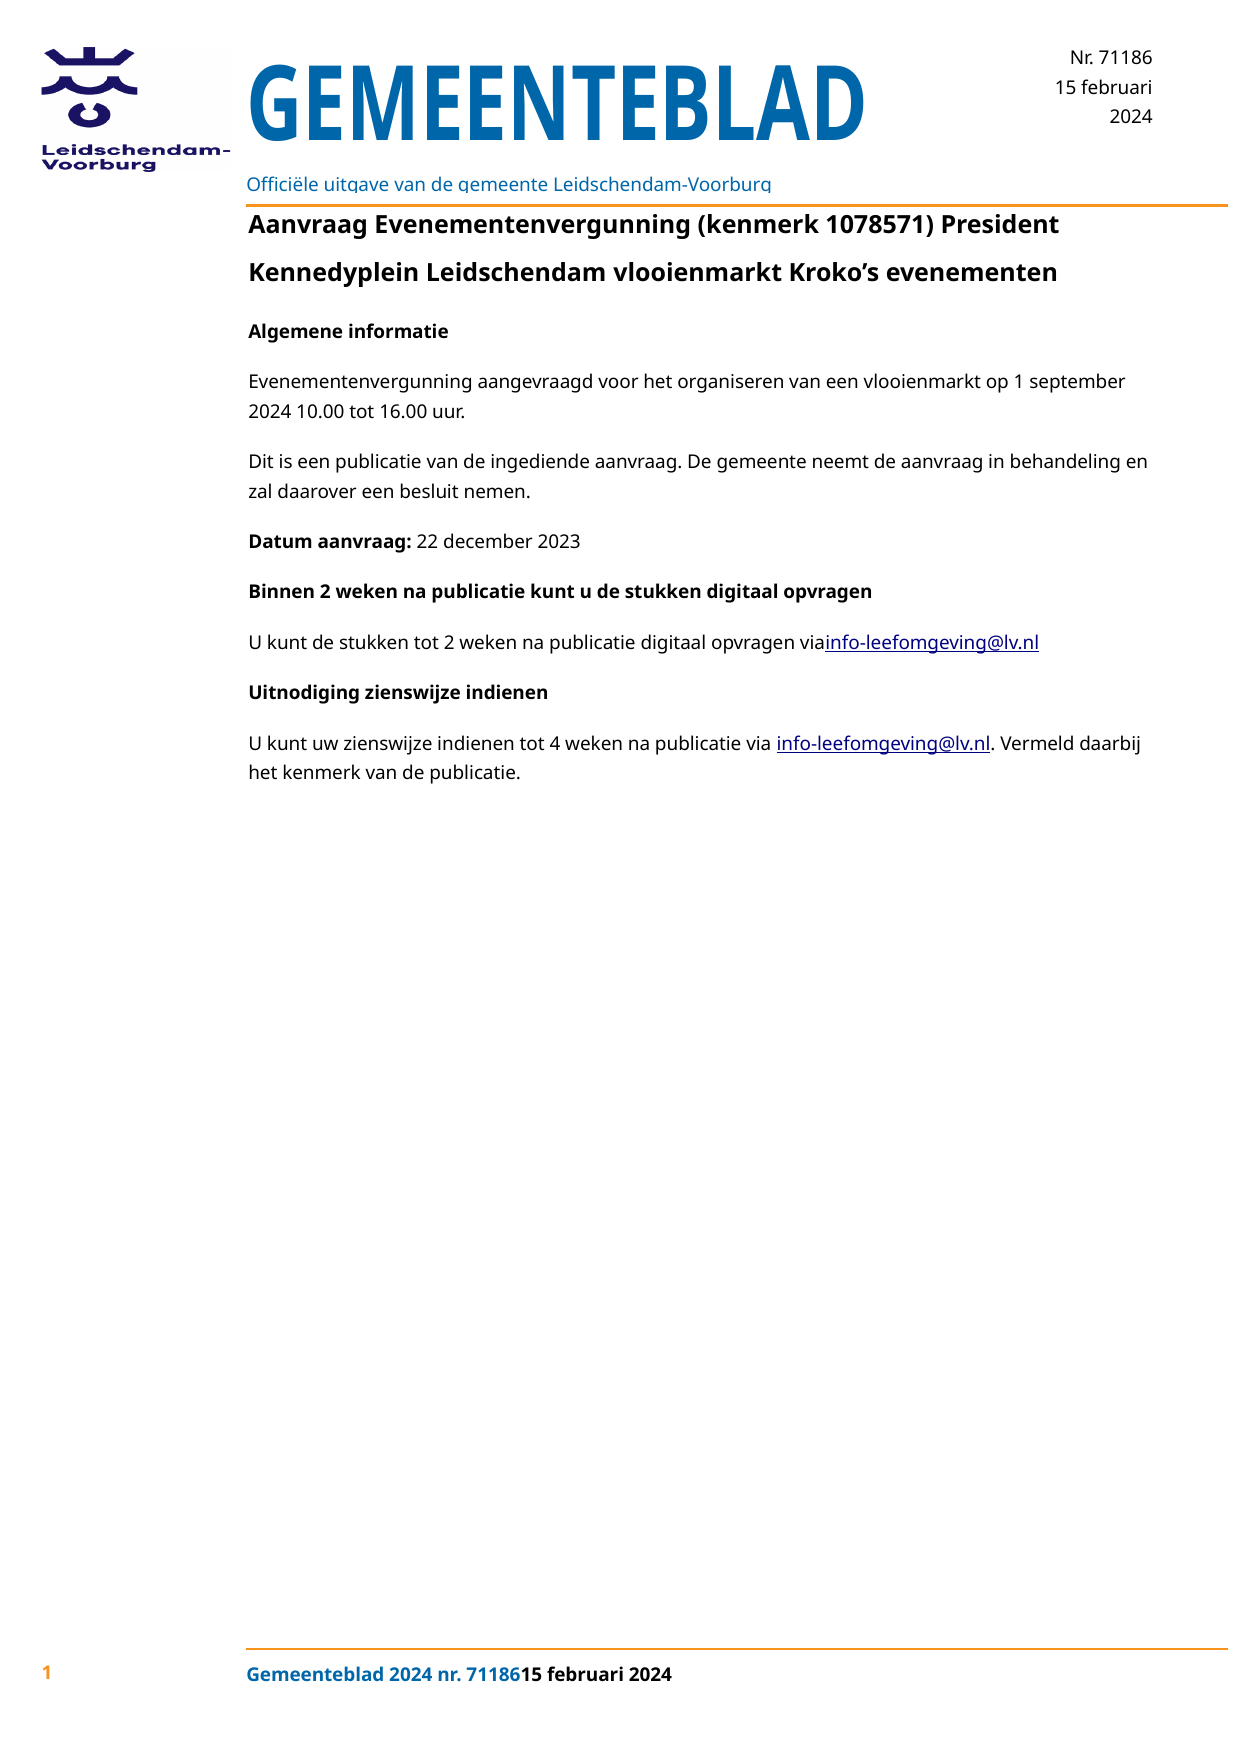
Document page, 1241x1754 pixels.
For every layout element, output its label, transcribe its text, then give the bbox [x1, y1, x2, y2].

text Datum aanvraag: 22 december 2023 [248, 528, 1152, 554]
text Dit is een publicatie van de ingediende aanvraag. De gemeente neemt de aanvraag in behandeling en zal daarover een besluit nemen. [248, 448, 1152, 504]
text U kunt uw zienswijze indienen tot 4 weken na publicatie via info-leefomgeving@lv.nl. Vermeld daarbij het kenmerk van de publicatie. [248, 730, 1152, 785]
text Uitnodiging zienswijze indienen [248, 679, 1152, 705]
text U kunt de stukken tot 2 weken na publicatie digitaal opvragen viainfo-leefomgeving@lv.nl [248, 629, 1152, 655]
text Algemene informatie [248, 318, 1152, 344]
text Evenementenvergunning aangevraagd voor het organiseren van een vlooienmarkt op 1 september 2024 10.00 tot 16.00 uur. [248, 368, 1152, 424]
text Binnen 2 weken na publicatie kunt u de stukken digitaal opvragen [248, 579, 1152, 604]
picture [41, 47, 231, 172]
text Aanvraag Evenementenvergunning (kenmerk 1078571) President Kennedyplein Leidschendam vlooienmarkt Kroko’s evenementen [248, 207, 1152, 288]
